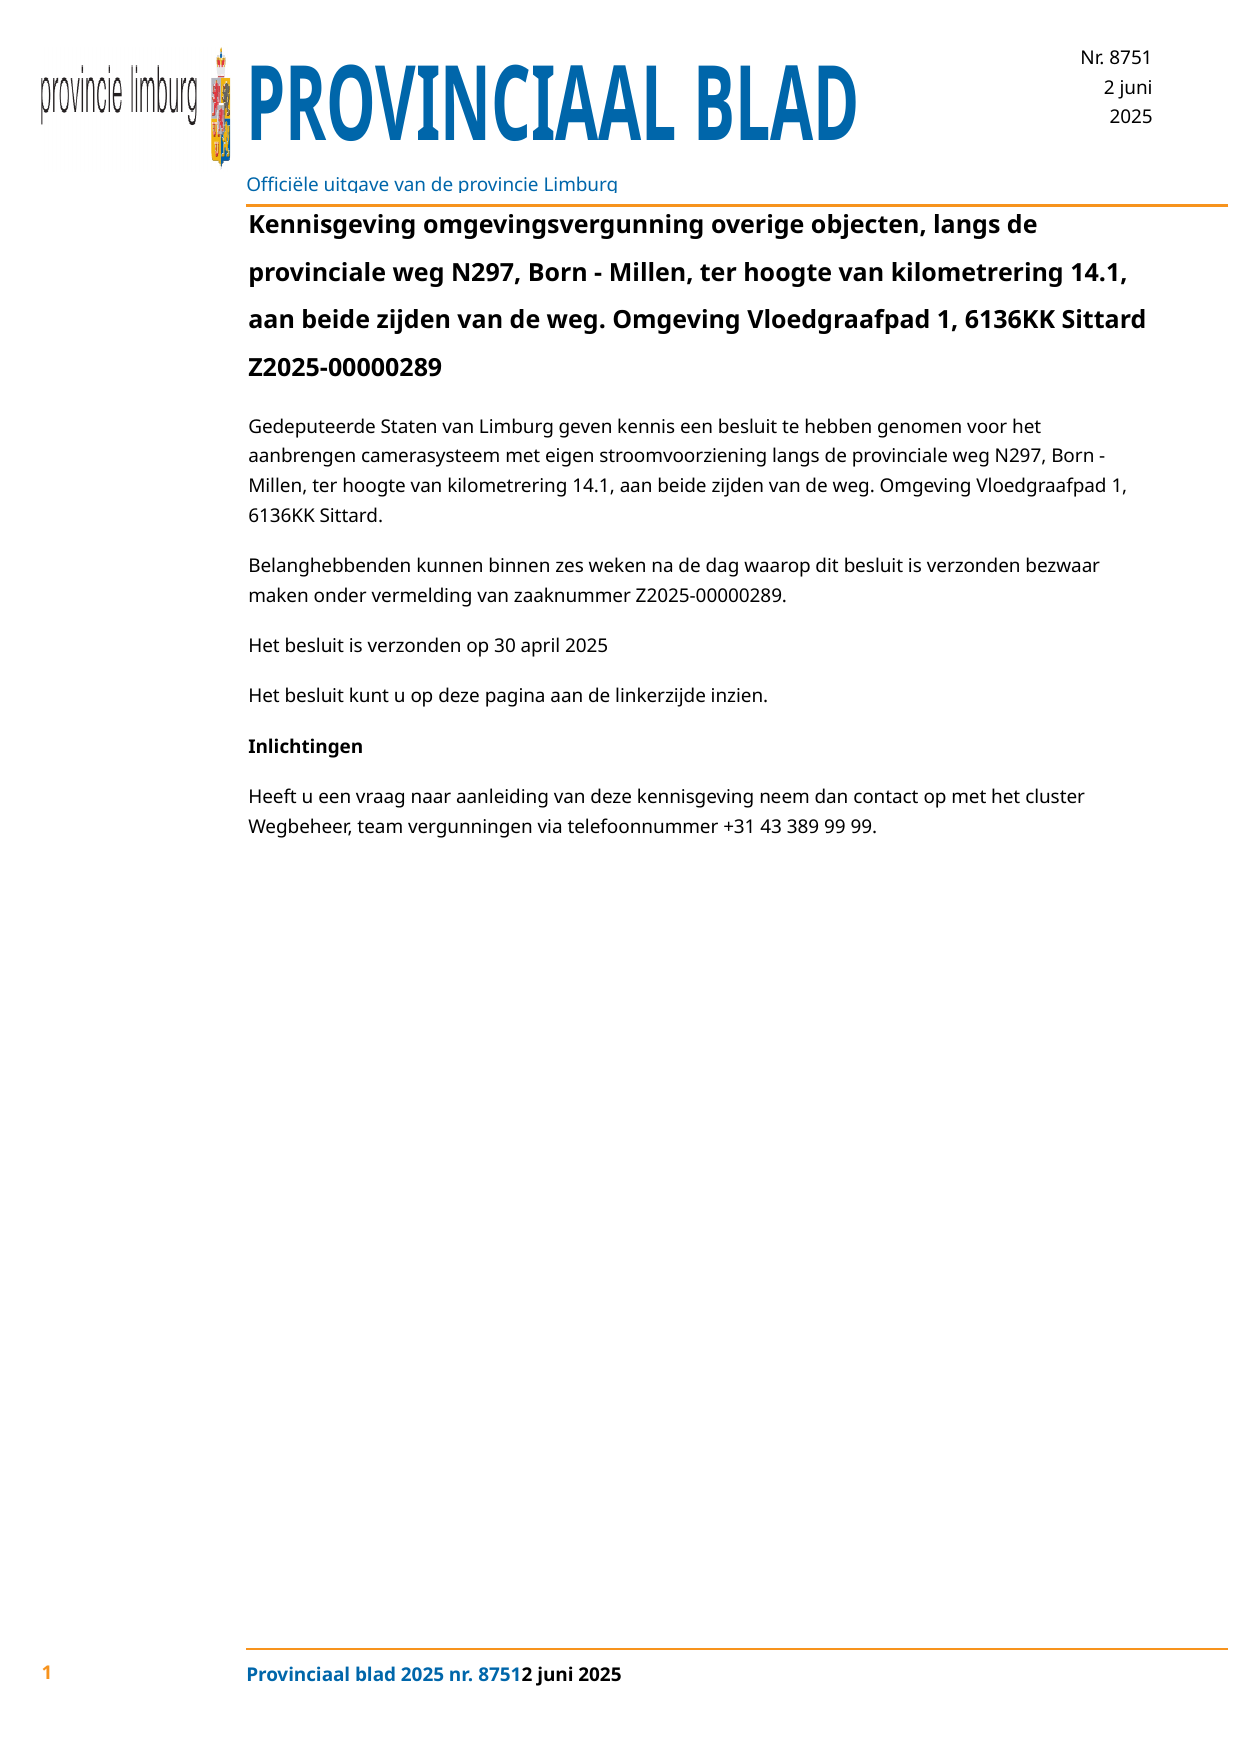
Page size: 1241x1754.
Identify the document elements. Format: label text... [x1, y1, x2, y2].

text Kennisgeving omgevingsvergunning overige objecten, langs de provinciale weg N297, Born - Millen, ter hoogte van kilometrering 14.1, aan beide zijden van de weg. Omgeving Vloedgraafpad 1, 6136KK Sittard Z2025-00000289 [248, 207, 1152, 384]
text Heeft u een vraag naar aanleiding van deze kennisgeving neem dan contact op met het cluster Wegbeheer, team vergunningen via telefoonnummer +31 43 389 99 99. [248, 783, 1152, 839]
text Het besluit kunt u op deze pagina aan de linkerzijde inzien. [248, 683, 1152, 708]
text Inlichtingen [248, 733, 1152, 759]
text Het besluit is verzonden op 30 april 2025 [248, 632, 1152, 658]
text Gedeputeerde Staten van Limburg geven kennis een besluit te hebben genomen voor het aanbrengen camerasysteem met eigen stroomvoorziening langs de provinciale weg N297, Born - Millen, ter hoogte van kilometrering 14.1, aan beide zijden van de weg. Omgeving Vloedgraafpad 1, 6136KK Sittard. [248, 413, 1152, 528]
picture [41, 47, 231, 172]
text Belanghebbenden kunnen binnen zes weken na de dag waarop dit besluit is verzonden bezwaar maken onder vermelding van zaaknummer Z2025-00000289. [248, 552, 1152, 608]
